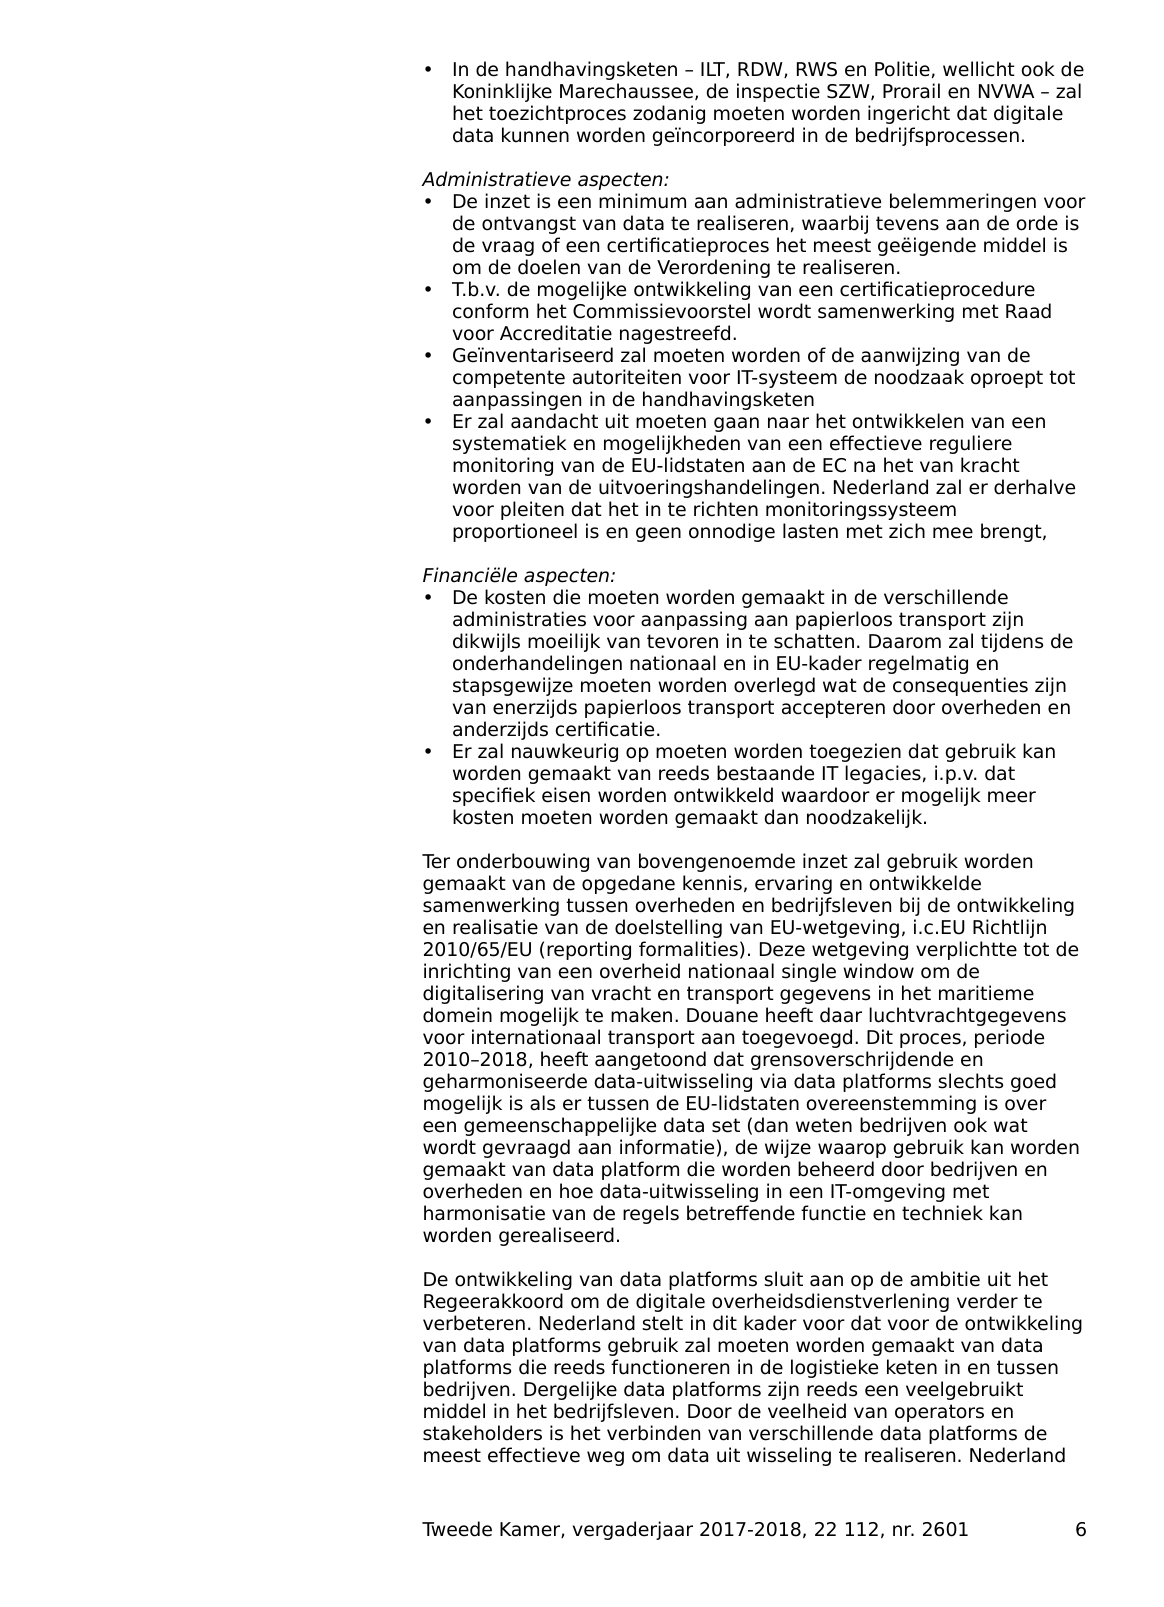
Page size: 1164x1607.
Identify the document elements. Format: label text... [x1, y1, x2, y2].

text • In de handhavingsketen – ILT, RDW, RWS en Politie, wellicht ook de Koninklijke Marechaussee, de inspectie SZW, Prorail en NVWA – zal het toezichtproces zodanig moeten worden ingericht dat digitale data kunnen worden geïncorporeerd in de bedrijfsprocessen. [422, 59, 1087, 147]
text • Er zal nauwkeurig op moeten worden toegezien dat gebruik kan worden gemaakt van reeds bestaande IT legacies, i.p.v. dat specifiek eisen worden ontwikkeld waardoor er mogelijk meer kosten moeten worden gemaakt dan noodzakelijk. [422, 741, 1087, 829]
text Ter onderbouwing van bovengenoemde inzet zal gebruik worden gemaakt van de opgedane kennis, ervaring en ontwikkelde samenwerking tussen overheden en bedrijfsleven bij de ontwikkeling en realisatie van de doelstelling van EU-wetgeving, i.c.EU Richtlijn 2010/65/EU (reporting formalities). Deze wetgeving verplichtte tot de inrichting van een overheid nationaal single window om de digitalisering van vracht en transport gegevens in het maritieme domein mogelijk te maken. Douane heeft daar luchtvrachtgegevens voor internationaal transport aan toegevoegd. Dit proces, periode 2010–2018, heeft aangetoond dat grensoverschrijdende en geharmoniseerde data-uitwisseling via data platforms slechts goed mogelijk is als er tussen de EU-lidstaten overeenstemming is over een gemeenschappelijke data set (dan weten bedrijven ook wat wordt gevraagd aan informatie), de wijze waarop gebruik kan worden gemaakt van data platform die worden beheerd door bedrijven en overheden en hoe data-uitwisseling in een IT-omgeving met harmonisatie van de regels betreffende functie en techniek kan worden gerealiseerd. [422, 851, 1087, 1247]
text • Geïnventariseerd zal moeten worden of de aanwijzing van de competente autoriteiten voor IT-systeem de noodzaak oproept tot aanpassingen in de handhavingsketen [422, 345, 1087, 411]
text • Er zal aandacht uit moeten gaan naar het ontwikkelen van een systematiek en mogelijkheden van een effectieve reguliere monitoring van de EU-lidstaten aan de EC na het van kracht worden van de uitvoeringshandelingen. Nederland zal er derhalve voor pleiten dat het in te richten monitoringssysteem proportioneel is en geen onnodige lasten met zich mee brengt, [422, 411, 1087, 543]
text Financiële aspecten: [422, 565, 1087, 587]
text De ontwikkeling van data platforms sluit aan op de ambitie uit het Regeerakkoord om de digitale overheidsdienstverlening verder te verbeteren. Nederland stelt in dit kader voor dat voor de ontwikkeling van data platforms gebruik zal moeten worden gemaakt van data platforms die reeds functioneren in de logistieke keten in en tussen bedrijven. Dergelijke data platforms zijn reeds een veelgebruikt middel in het bedrijfsleven. Door de veelheid van operators en stakeholders is het verbinden van verschillende data platforms de meest effectieve weg om data uit wisseling te realiseren. Nederland [422, 1269, 1087, 1467]
text Administratieve aspecten: [422, 169, 1087, 191]
text • De inzet is een minimum aan administratieve belemmeringen voor de ontvangst van data te realiseren, waarbij tevens aan de orde is de vraag of een certificatieproces het meest geëigende middel is om de doelen van de Verordening te realiseren. [422, 191, 1087, 279]
text • T.b.v. de mogelijke ontwikkeling van een certificatieprocedure conform het Commissievoorstel wordt samenwerking met Raad voor Accreditatie nagestreefd. [422, 279, 1087, 345]
text • De kosten die moeten worden gemaakt in de verschillende administraties voor aanpassing aan papierloos transport zijn dikwijls moeilijk van tevoren in te schatten. Daarom zal tijdens de onderhandelingen nationaal en in EU-kader regelmatig en stapsgewijze moeten worden overlegd wat de consequenties zijn van enerzijds papierloos transport accepteren door overheden en anderzijds certificatie. [422, 587, 1087, 741]
